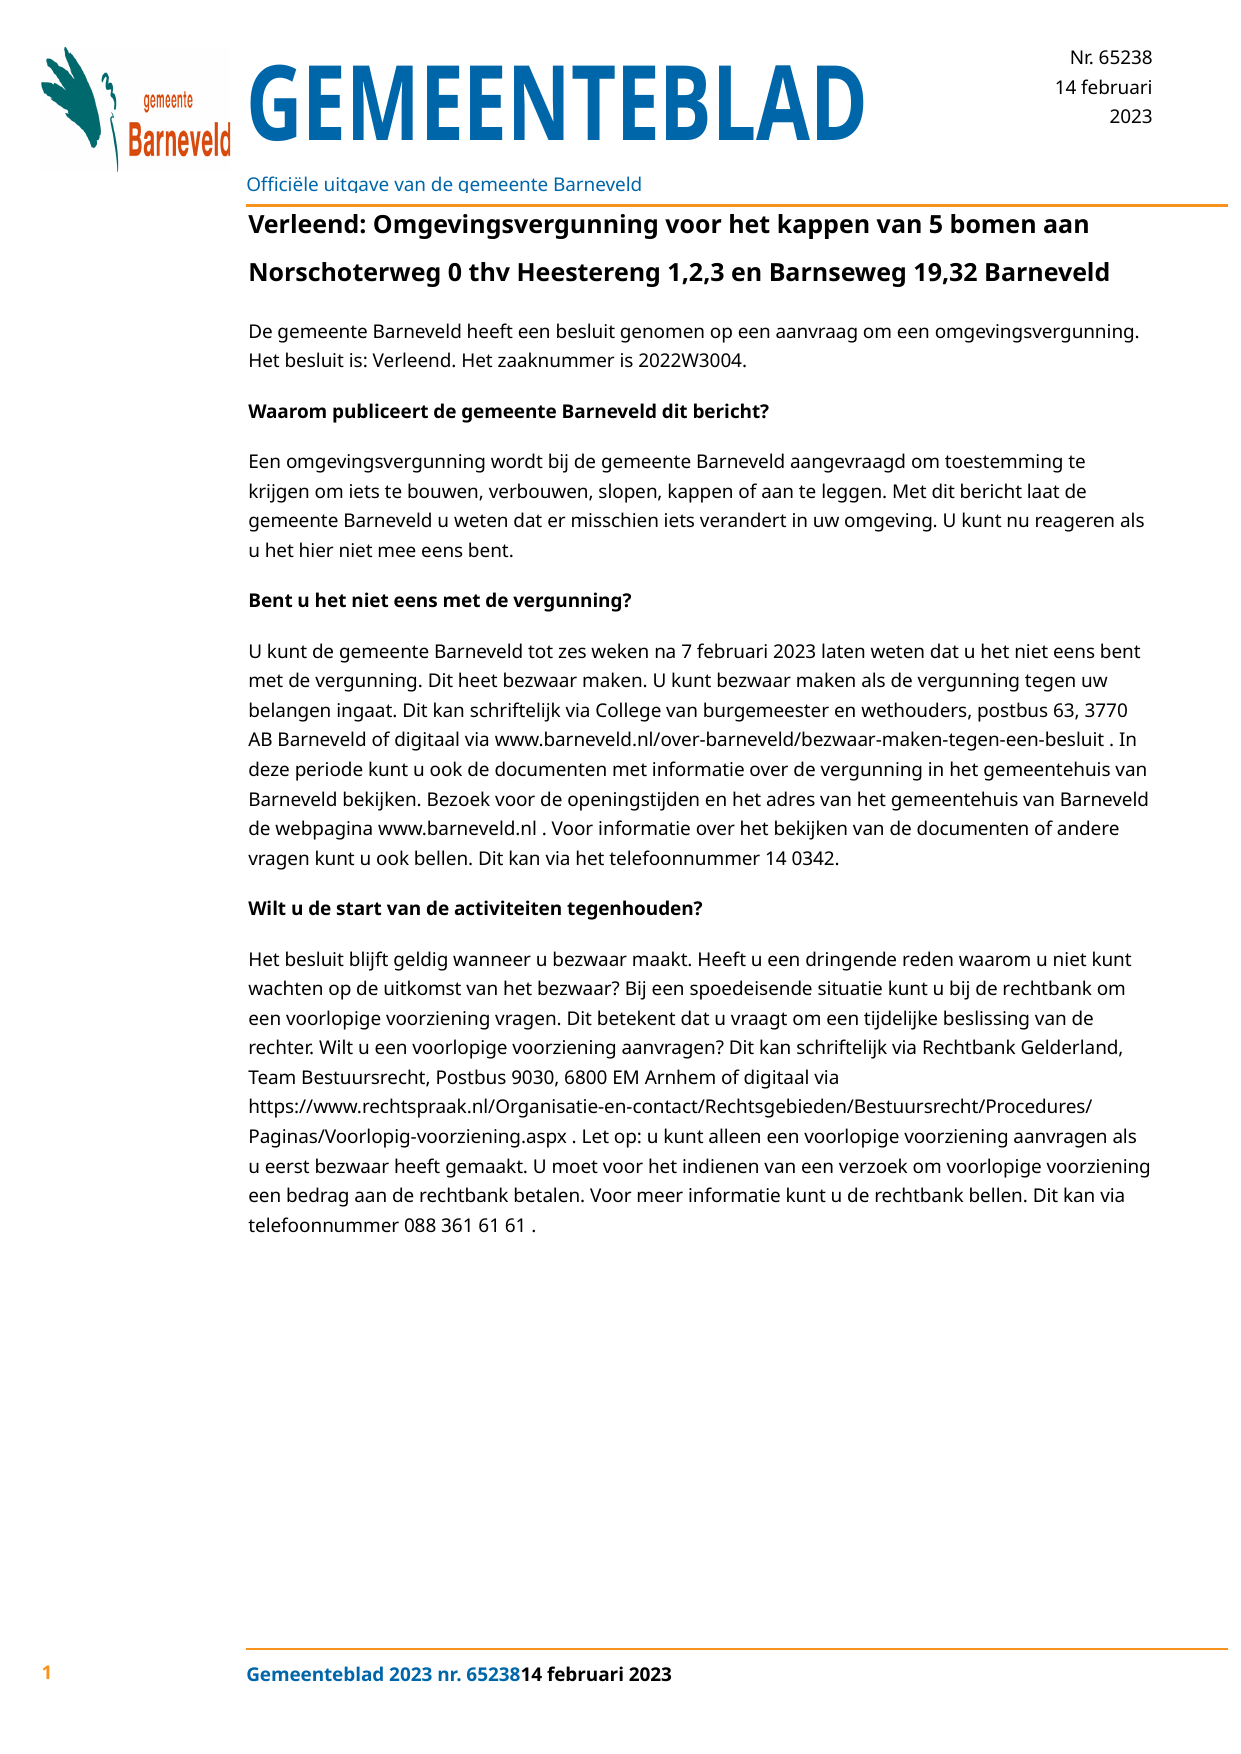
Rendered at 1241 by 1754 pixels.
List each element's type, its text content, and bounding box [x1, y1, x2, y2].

text Het besluit blijft geldig wanneer u bezwaar maakt. Heeft u een dringende reden waarom u niet kunt wachten op de uitkomst van het bezwaar? Bij een spoedeisende situatie kunt u bij de rechtbank om een voorlopige voorziening vragen. Dit betekent dat u vraagt om een tijdelijke beslissing van de rechter. Wilt u een voorlopige voorziening aanvragen? Dit kan schriftelijk via Rechtbank Gelderland, Team Bestuursrecht, Postbus 9030, 6800 EM Arnhem of digitaal via https://www.rechtspraak.nl/Organisatie-en-contact/Rechtsgebieden/Bestuursrecht/Procedures/Paginas/Voorlopig-voorziening.aspx . Let op: u kunt alleen een voorlopige voorziening aanvragen als u eerst bezwaar heeft gemaakt. U moet voor het indienen van een verzoek om voorlopige voorziening een bedrag aan de rechtbank betalen. Voor meer informatie kunt u de rechtbank bellen. Dit kan via telefoonnummer 088 361 61 61 . [248, 946, 1152, 1238]
text Waarom publiceert de gemeente Barneveld dit bericht? [248, 398, 1152, 424]
text Wilt u de start van de activiteiten tegenhouden? [248, 895, 1152, 921]
text Een omgevingsvergunning wordt bij de gemeente Barneveld aangevraagd om toestemming te krijgen om iets te bouwen, verbouwen, slopen, kappen of aan te leggen. Met dit bericht laat de gemeente Barneveld u weten dat er misschien iets verandert in uw omgeving. U kunt nu reageren als u het hier niet mee eens bent. [248, 448, 1152, 563]
text U kunt de gemeente Barneveld tot zes weken na 7 februari 2023 laten weten dat u het niet eens bent met de vergunning. Dit heet bezwaar maken. U kunt bezwaar maken als de vergunning tegen uw belangen ingaat. Dit kan schriftelijk via College van burgemeester en wethouders, postbus 63, 3770 AB Barneveld of digitaal via www.barneveld.nl/over-barneveld/bezwaar-maken-tegen-een-besluit . In deze periode kunt u ook de documenten met informatie over de vergunning in het gemeentehuis van Barneveld bekijken. Bezoek voor de openingstijden en het adres van het gemeentehuis van Barneveld de webpagina www.barneveld.nl . Voor informatie over het bekijken van de documenten of andere vragen kunt u ook bellen. Dit kan via het telefoonnummer 14 0342. [248, 638, 1152, 871]
text De gemeente Barneveld heeft een besluit genomen op een aanvraag om een omgevingsvergunning. Het besluit is: Verleend. Het zaaknummer is 2022W3004. [248, 318, 1152, 373]
text Verleend: Omgevingsvergunning voor het kappen van 5 bomen aan Norschoterweg 0 thv Heestereng 1,2,3 en Barnseweg 19,32 Barneveld [248, 207, 1152, 288]
picture [41, 47, 231, 172]
text Bent u het niet eens met de vergunning? [248, 587, 1152, 613]
